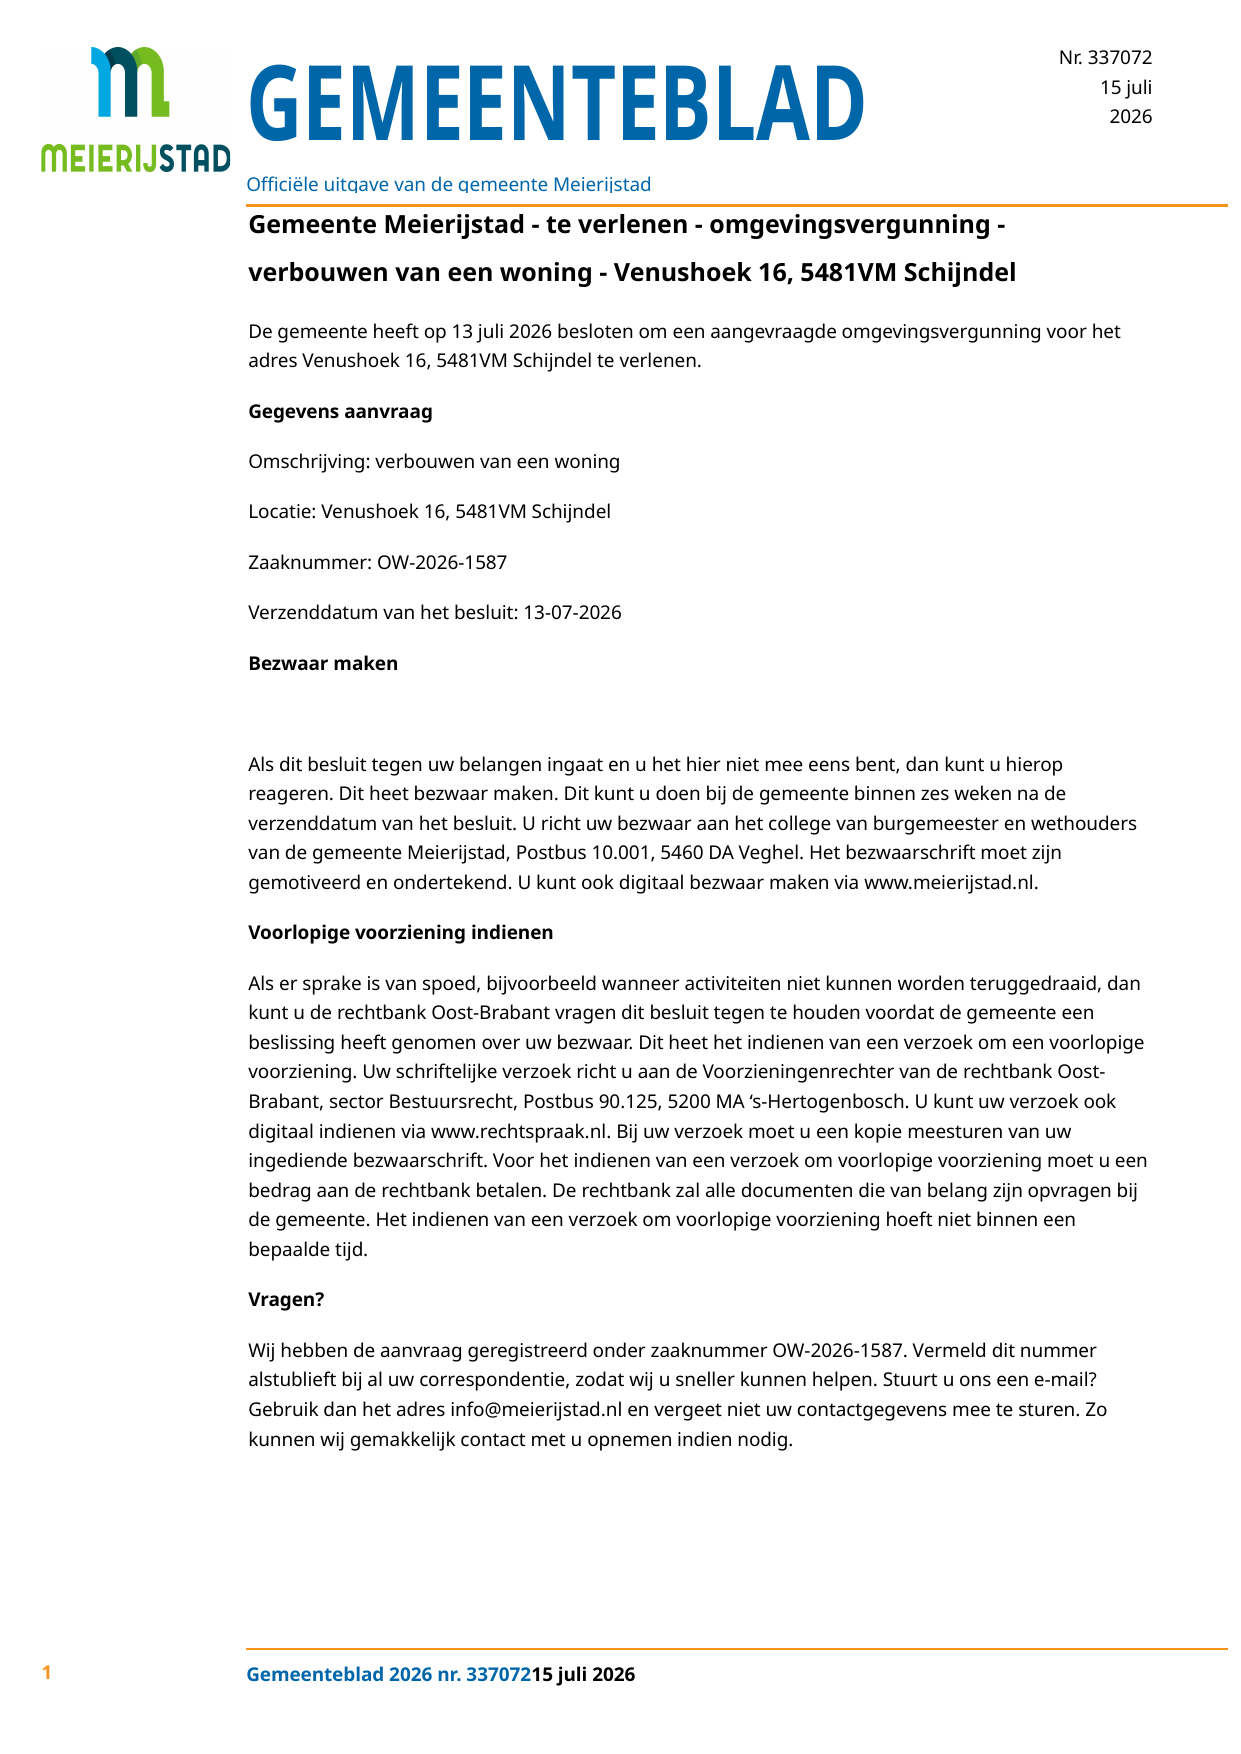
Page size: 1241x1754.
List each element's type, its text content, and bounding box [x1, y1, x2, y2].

text Wij hebben de aanvraag geregistreerd onder zaaknummer OW-2026-1587. Vermeld dit nummer alstublieft bij al uw correspondentie, zodat wij u sneller kunnen helpen. Stuurt u ons een e-mail? Gebruik dan het adres info@meierijstad.nl en vergeet niet uw contactgegevens mee te sturen. Zo kunnen wij gemakkelijk contact met u opnemen indien nodig. [248, 1337, 1152, 1452]
text De gemeente heeft op 13 juli 2026 besloten om een aangevraagde omgevingsvergunning voor het adres Venushoek 16, 5481VM Schijndel te verlenen. [248, 318, 1152, 373]
picture [41, 47, 231, 172]
text Locatie: Venushoek 16, 5481VM Schijndel [248, 499, 1152, 524]
text Gemeente Meierijstad - te verlenen - omgevingsvergunning - verbouwen van een woning - Venushoek 16, 5481VM Schijndel [248, 207, 1152, 288]
text Gegevens aanvraag [248, 398, 1152, 424]
text Zaaknummer: OW-2026-1587 [248, 549, 1152, 575]
text Vragen? [248, 1287, 1152, 1312]
text Voorlopige voorziening indienen [248, 919, 1152, 945]
text Als dit besluit tegen uw belangen ingaat en u het hier niet mee eens bent, dan kunt u hierop reageren. Dit heet bezwaar maken. Dit kunt u doen bij de gemeente binnen zes weken na de verzenddatum van het besluit. U richt uw bezwaar aan het college van burgemeester en wethouders van de gemeente Meierijstad, Postbus 10.001, 5460 DA Veghel. Het bezwaarschrift moet zijn gemotiveerd en ondertekend. U kunt ook digitaal bezwaar maken via www.meierijstad.nl. [248, 751, 1152, 895]
text Verzenddatum van het besluit: 13-07-2026 [248, 599, 1152, 625]
text Omschrijving: verbouwen van een woning [248, 448, 1152, 474]
text Als er sprake is van spoed, bijvoorbeeld wanneer activiteiten niet kunnen worden teruggedraaid, dan kunt u de rechtbank Oost-Brabant vragen dit besluit tegen te houden voordat de gemeente een beslissing heeft genomen over uw bezwaar. Dit heet het indienen van een verzoek om een voorlopige voorziening. Uw schriftelijke verzoek richt u aan de Voorzieningenrechter van de rechtbank Oost-Brabant, sector Bestuursrecht, Postbus 90.125, 5200 MA ‘s-Hertogenbosch. U kunt uw verzoek ook digitaal indienen via www.rechtspraak.nl. Bij uw verzoek moet u een kopie meesturen van uw ingediende bezwaarschrift. Voor het indienen van een verzoek om voorlopige voorziening moet u een bedrag aan de rechtbank betalen. De rechtbank zal alle documenten die van belang zijn opvragen bij de gemeente. Het indienen van een verzoek om voorlopige voorziening hoeft niet binnen een bepaalde tijd. [248, 970, 1152, 1262]
text Bezwaar maken [248, 650, 1152, 676]
